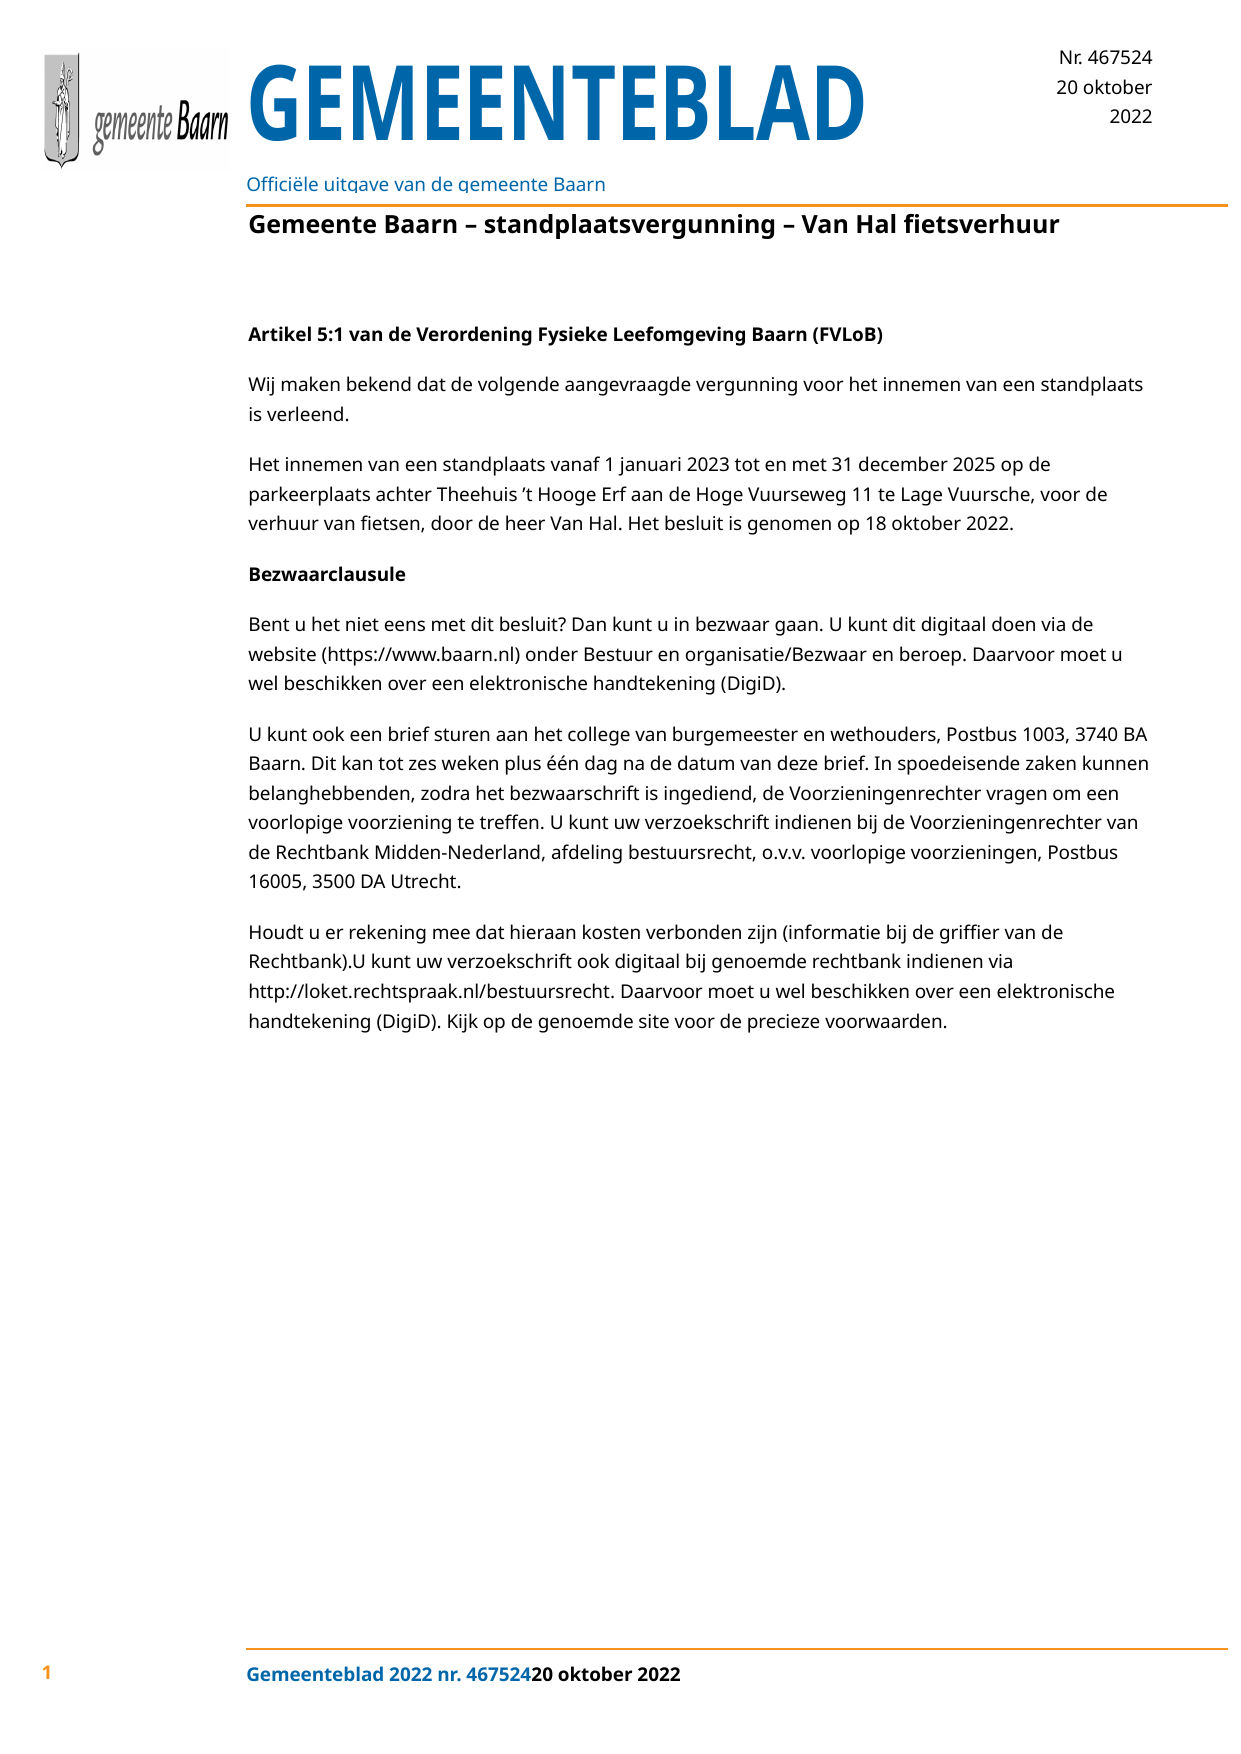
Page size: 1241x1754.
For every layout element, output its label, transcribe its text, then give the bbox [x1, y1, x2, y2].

text Gemeente Baarn – standplaatsvergunning – Van Hal fietsverhuur [248, 207, 1152, 241]
text U kunt ook een brief sturen aan het college van burgemeester en wethouders, Postbus 1003, 3740 BA Baarn. Dit kan tot zes weken plus één dag na de datum van deze brief. In spoedeisende zaken kunnen belanghebbenden, zodra het bezwaarschrift is ingediend, de Voorzieningenrechter vragen om een voorlopige voorziening te treffen. U kunt uw verzoekschrift indienen bij de Voorzieningenrechter van de Rechtbank Midden-Nederland, afdeling bestuursrecht, o.v.v. voorlopige voorzieningen, Postbus 16005, 3500 DA Utrecht. [248, 721, 1152, 894]
text Houdt u er rekening mee dat hieraan kosten verbonden zijn (informatie bij de griffier van de Rechtbank).U kunt uw verzoekschrift ook digitaal bij genoemde rechtbank indienen via http://loket.rechtspraak.nl/bestuursrecht. Daarvoor moet u wel beschikken over een elektronische handtekening (DigiD). Kijk op de genoemde site voor de precieze voorwaarden. [248, 919, 1152, 1033]
text Bent u het niet eens met dit besluit? Dan kunt u in bezwaar gaan. U kunt dit digitaal doen via de website (https://www.baarn.nl) onder Bestuur en organisatie/Bezwaar en beroep. Daarvoor moet u wel beschikken over een elektronische handtekening (DigiD). [248, 611, 1152, 696]
picture [41, 47, 231, 172]
text Bezwaarclausule [248, 561, 1152, 586]
text Artikel 5:1 van de Verordening Fysieke Leefomgeving Baarn (FVLoB) [248, 321, 1152, 346]
text Het innemen van een standplaats vanaf 1 januari 2023 tot en met 31 december 2025 op de parkeerplaats achter Theehuis ’t Hooge Erf aan de Hoge Vuurseweg 11 te Lage Vuursche, voor de verhuur van fietsen, door de heer Van Hal. Het besluit is genomen op 18 oktober 2022. [248, 451, 1152, 536]
text Wij maken bekend dat de volgende aangevraagde vergunning voor het innemen van een standplaats is verleend. [248, 371, 1152, 426]
